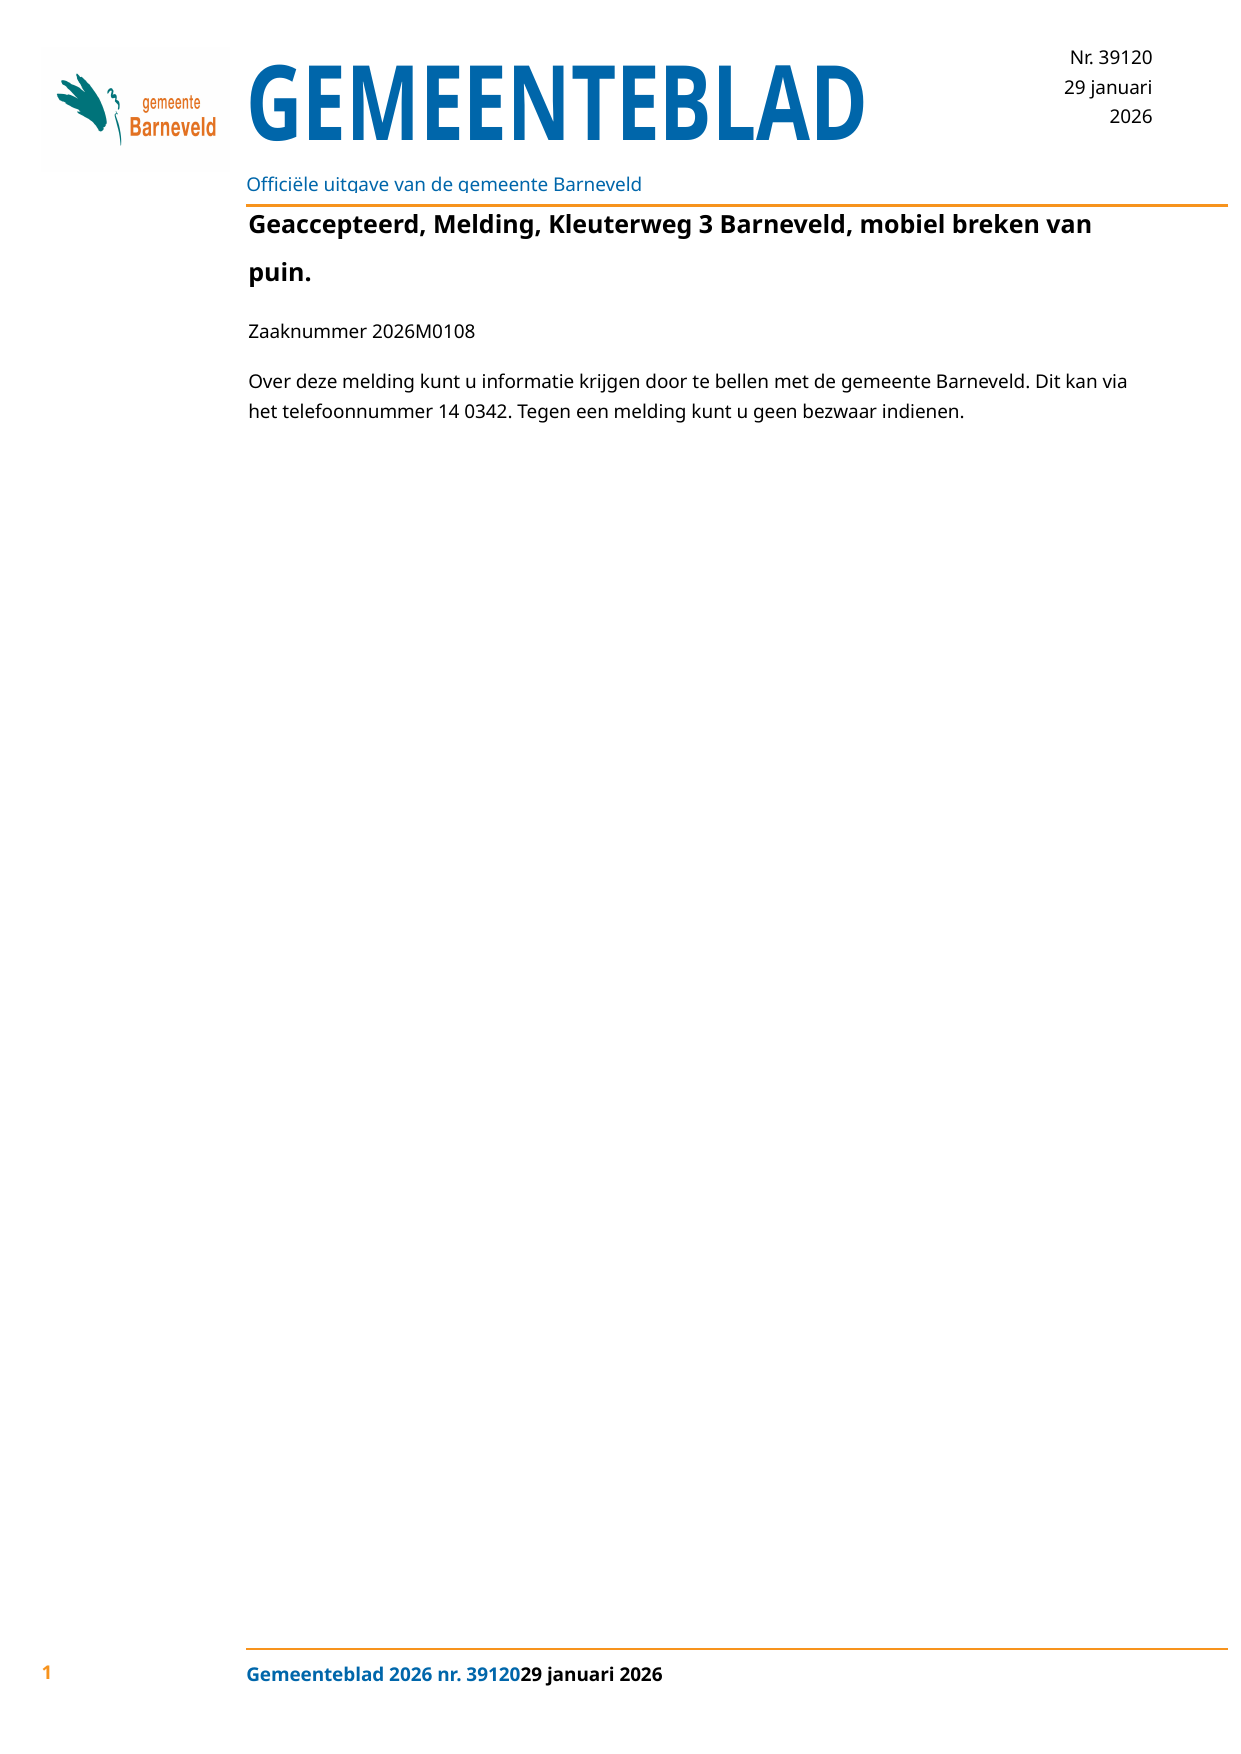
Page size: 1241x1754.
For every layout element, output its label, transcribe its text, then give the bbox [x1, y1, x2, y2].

picture [41, 47, 231, 172]
text Over deze melding kunt u informatie krijgen door te bellen met de gemeente Barneveld. Dit kan via het telefoonnummer 14 0342. Tegen een melding kunt u geen bezwaar indienen. [248, 368, 1152, 424]
text Zaaknummer 2026M0108 [248, 318, 1152, 344]
text Geaccepteerd, Melding, Kleuterweg 3 Barneveld, mobiel breken van puin. [248, 207, 1152, 288]
